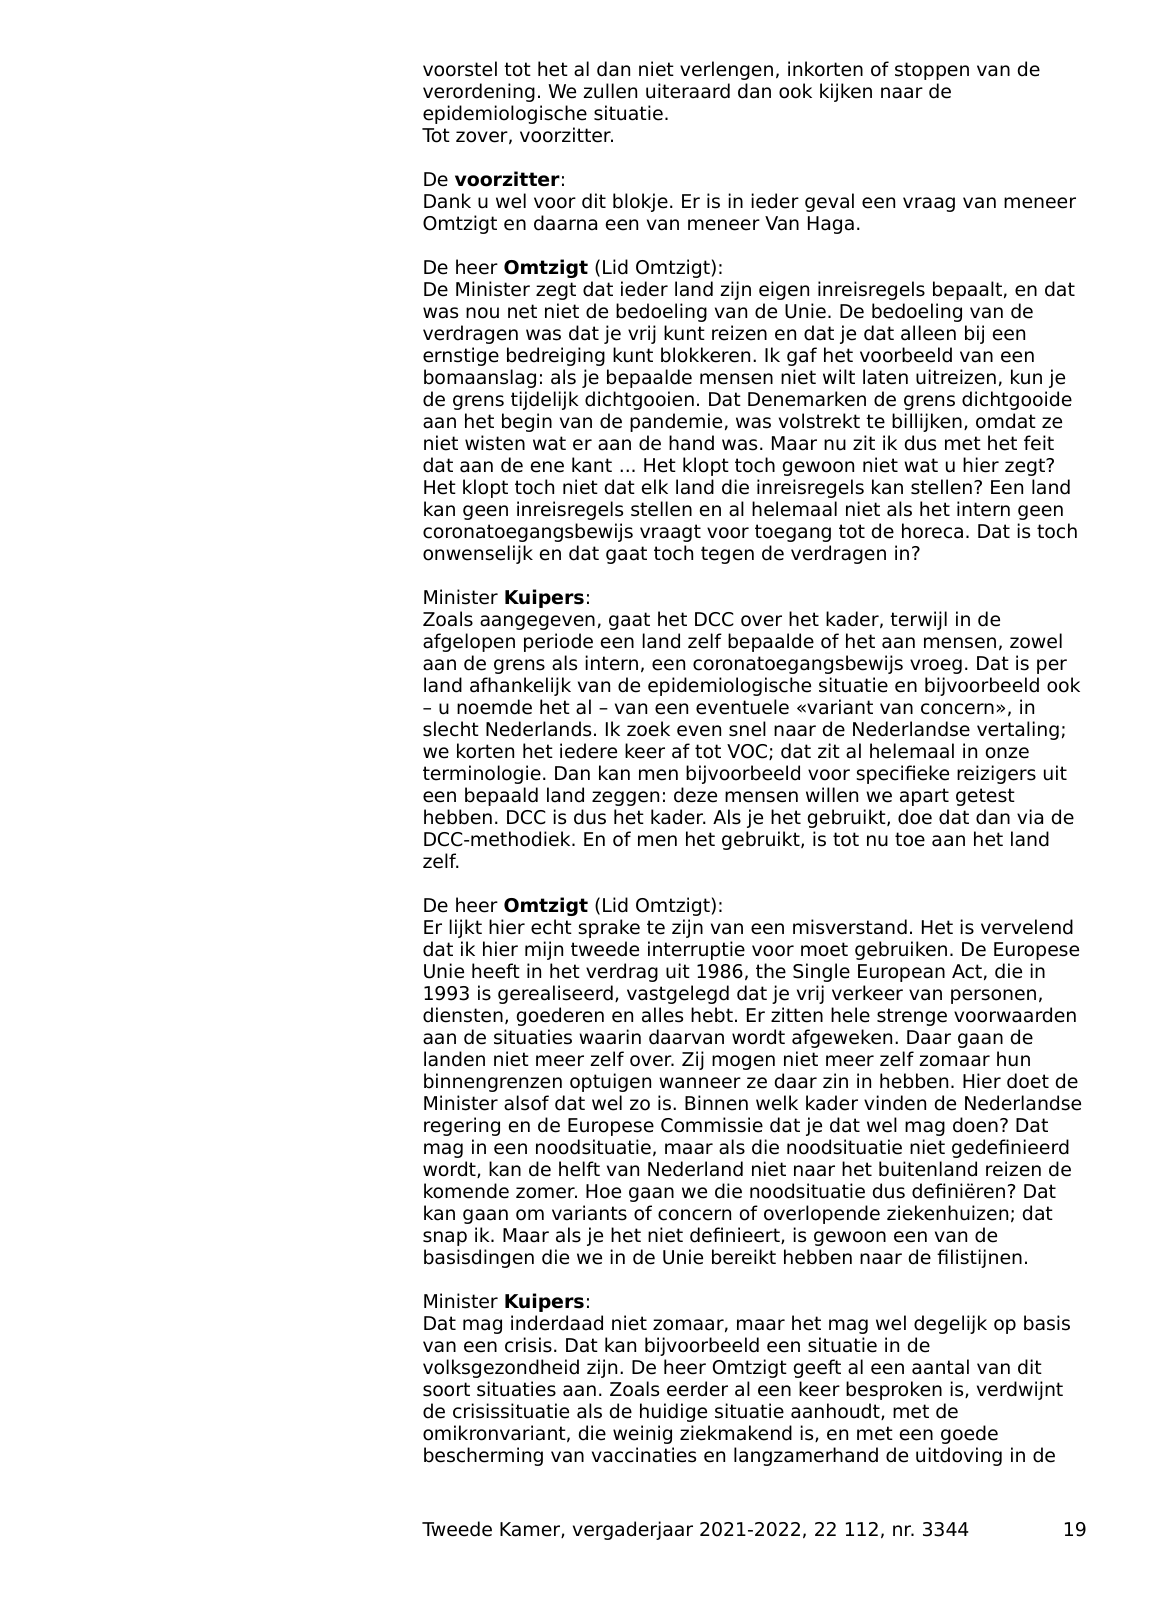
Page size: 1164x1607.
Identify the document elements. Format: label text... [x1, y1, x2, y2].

text De heer Omtzigt (Lid Omtzigt): [422, 257, 1087, 279]
text De heer Omtzigt (Lid Omtzigt): [422, 895, 1087, 917]
text Minister Kuipers: [422, 1291, 1087, 1313]
text Dat mag inderdaad niet zomaar, maar het mag wel degelijk op basis van een crisis. Dat kan bijvoorbeeld een situatie in de volksgezondheid zijn. De heer Omtzigt geeft al een aantal van dit soort situaties aan. Zoals eerder al een keer besproken is, verdwijnt de crisissituatie als de huidige situatie aanhoudt, met de omikronvariant, die weinig ziekmakend is, en met een goede bescherming van vaccinaties en langzamerhand de uitdoving in de [422, 1313, 1087, 1467]
text Zoals aangegeven, gaat het DCC over het kader, terwijl in de afgelopen periode een land zelf bepaalde of het aan mensen, zowel aan de grens als intern, een coronatoegangsbewijs vroeg. Dat is per land afhankelijk van de epidemiologische situatie en bijvoorbeeld ook – u noemde het al – van een eventuele «variant van concern», in slecht Nederlands. Ik zoek even snel naar de Nederlandse vertaling; we korten het iedere keer af tot VOC; dat zit al helemaal in onze terminologie. Dan kan men bijvoorbeeld voor specifieke reizigers uit een bepaald land zeggen: deze mensen willen we apart getest hebben. DCC is dus het kader. Als je het gebruikt, doe dat dan via de DCC-methodiek. En of men het gebruikt, is tot nu toe aan het land zelf. [422, 609, 1087, 873]
text Er lijkt hier echt sprake te zijn van een misverstand. Het is vervelend dat ik hier mijn tweede interruptie voor moet gebruiken. De Europese Unie heeft in het verdrag uit 1986, the Single European Act, die in 1993 is gerealiseerd, vastgelegd dat je vrij verkeer van personen, diensten, goederen en alles hebt. Er zitten hele strenge voorwaarden aan de situaties waarin daarvan wordt afgeweken. Daar gaan de landen niet meer zelf over. Zij mogen niet meer zelf zomaar hun binnengrenzen optuigen wanneer ze daar zin in hebben. Hier doet de Minister alsof dat wel zo is. Binnen welk kader vinden de Nederlandse regering en de Europese Commissie dat je dat wel mag doen? Dat mag in een noodsituatie, maar als die noodsituatie niet gedefinieerd wordt, kan de helft van Nederland niet naar het buitenland reizen de komende zomer. Hoe gaan we die noodsituatie dus definiëren? Dat kan gaan om variants of concern of overlopende ziekenhuizen; dat snap ik. Maar als je het niet definieert, is gewoon een van de basisdingen die we in de Unie bereikt hebben naar de filistijnen. [422, 917, 1087, 1269]
text De Minister zegt dat ieder land zijn eigen inreisregels bepaalt, en dat was nou net niet de bedoeling van de Unie. De bedoeling van de verdragen was dat je vrij kunt reizen en dat je dat alleen bij een ernstige bedreiging kunt blokkeren. Ik gaf het voorbeeld van een bomaanslag: als je bepaalde mensen niet wilt laten uitreizen, kun je de grens tijdelijk dichtgooien. Dat Denemarken de grens dichtgooide aan het begin van de pandemie, was volstrekt te billijken, omdat ze niet wisten wat er aan de hand was. Maar nu zit ik dus met het feit dat aan de ene kant ... Het klopt toch gewoon niet wat u hier zegt? Het klopt toch niet dat elk land die inreisregels kan stellen? Een land kan geen inreisregels stellen en al helemaal niet als het intern geen coronatoegangsbewijs vraagt voor toegang tot de horeca. Dat is toch onwenselijk en dat gaat toch tegen de verdragen in? [422, 279, 1087, 565]
text voorstel tot het al dan niet verlengen, inkorten of stoppen van de verordening. We zullen uiteraard dan ook kijken naar de epidemiologische situatie. [422, 59, 1087, 125]
text De voorzitter: [422, 169, 1087, 191]
text Minister Kuipers: [422, 587, 1087, 609]
text Dank u wel voor dit blokje. Er is in ieder geval een vraag van meneer Omtzigt en daarna een van meneer Van Haga. [422, 191, 1087, 235]
text Tot zover, voorzitter. [422, 125, 1087, 147]
